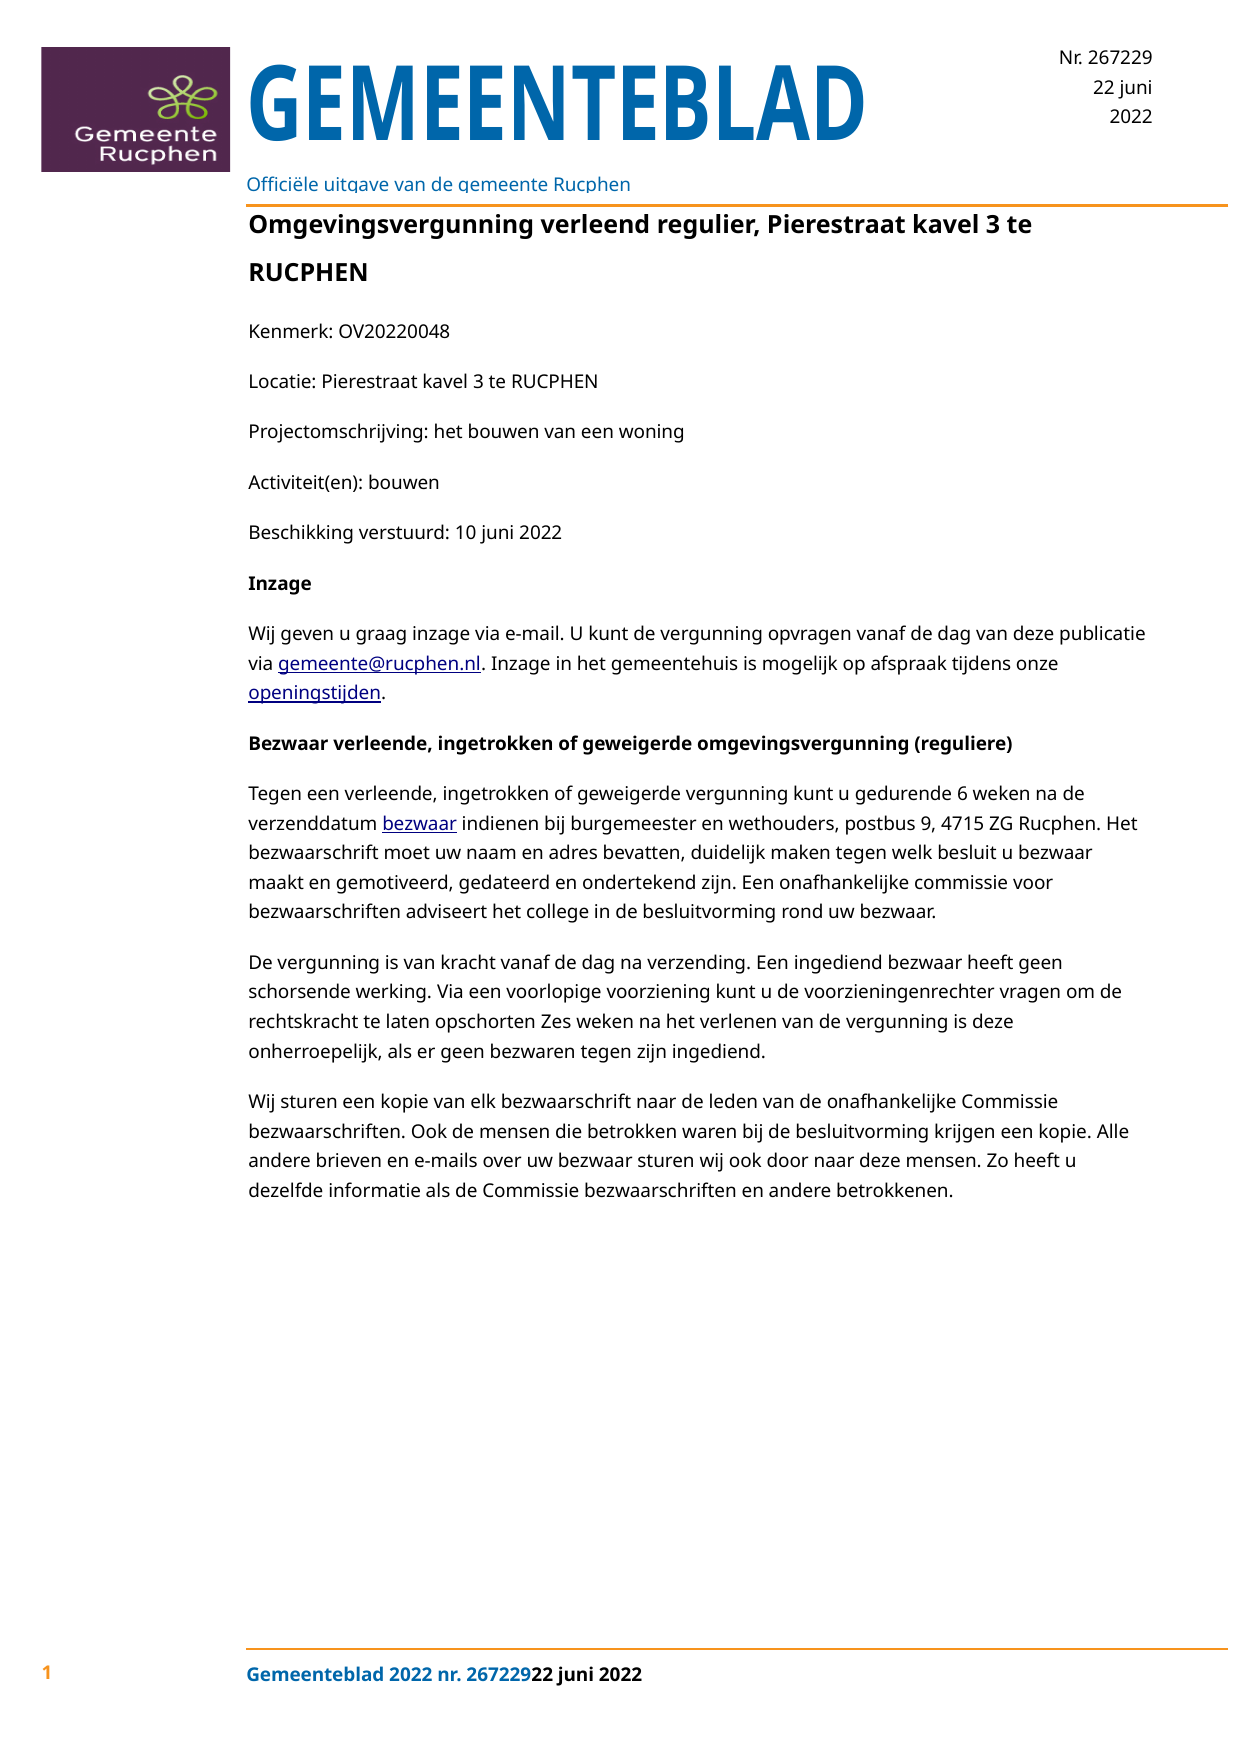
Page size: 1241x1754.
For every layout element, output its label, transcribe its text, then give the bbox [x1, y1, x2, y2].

text Projectomschrijving: het bouwen van een woning [248, 419, 1152, 444]
text Wij geven u graag inzage via e-mail. U kunt de vergunning opvragen vanaf de dag van deze publicatie via gemeente@rucphen.nl. Inzage in het gemeentehuis is mogelijk op afspraak tijdens onze openingstijden. [248, 620, 1152, 705]
text Activiteit(en): bouwen [248, 469, 1152, 495]
text Locatie: Pierestraat kavel 3 te RUCPHEN [248, 368, 1152, 394]
text Inzage [248, 570, 1152, 596]
text Bezwaar verleende, ingetrokken of geweigerde omgevingsvergunning (reguliere) [248, 730, 1152, 756]
text Omgevingsvergunning verleend regulier, Pierestraat kavel 3 te RUCPHEN [248, 207, 1152, 288]
text De vergunning is van kracht vanaf de dag na verzending. Een ingediend bezwaar heeft geen schorsende werking. Via een voorlopige voorziening kunt u de voorzieningenrechter vragen om de rechtskracht te laten opschorten Zes weken na het verlenen van de vergunning is deze onherroepelijk, als er geen bezwaren tegen zijn ingediend. [248, 949, 1152, 1064]
text Kenmerk: OV20220048 [248, 318, 1152, 344]
text Beschikking verstuurd: 10 juni 2022 [248, 519, 1152, 545]
picture [41, 47, 231, 172]
text Wij sturen een kopie van elk bezwaarschrift naar de leden van de onafhankelijke Commissie bezwaarschriften. Ook de mensen die betrokken waren bij de besluitvorming krijgen een kopie. Alle andere brieven en e-mails over uw bezwaar sturen wij ook door naar deze mensen. Zo heeft u dezelfde informatie als de Commissie bezwaarschriften en andere betrokkenen. [248, 1088, 1152, 1203]
text Tegen een verleende, ingetrokken of geweigerde vergunning kunt u gedurende 6 weken na de verzenddatum bezwaar indienen bij burgemeester en wethouders, postbus 9, 4715 ZG Rucphen. Het bezwaarschrift moet uw naam en adres bevatten, duidelijk maken tegen welk besluit u bezwaar maakt en gemotiveerd, gedateerd en ondertekend zijn. Een onafhankelijke commissie voor bezwaarschriften adviseert het college in de besluitvorming rond uw bezwaar. [248, 780, 1152, 924]
